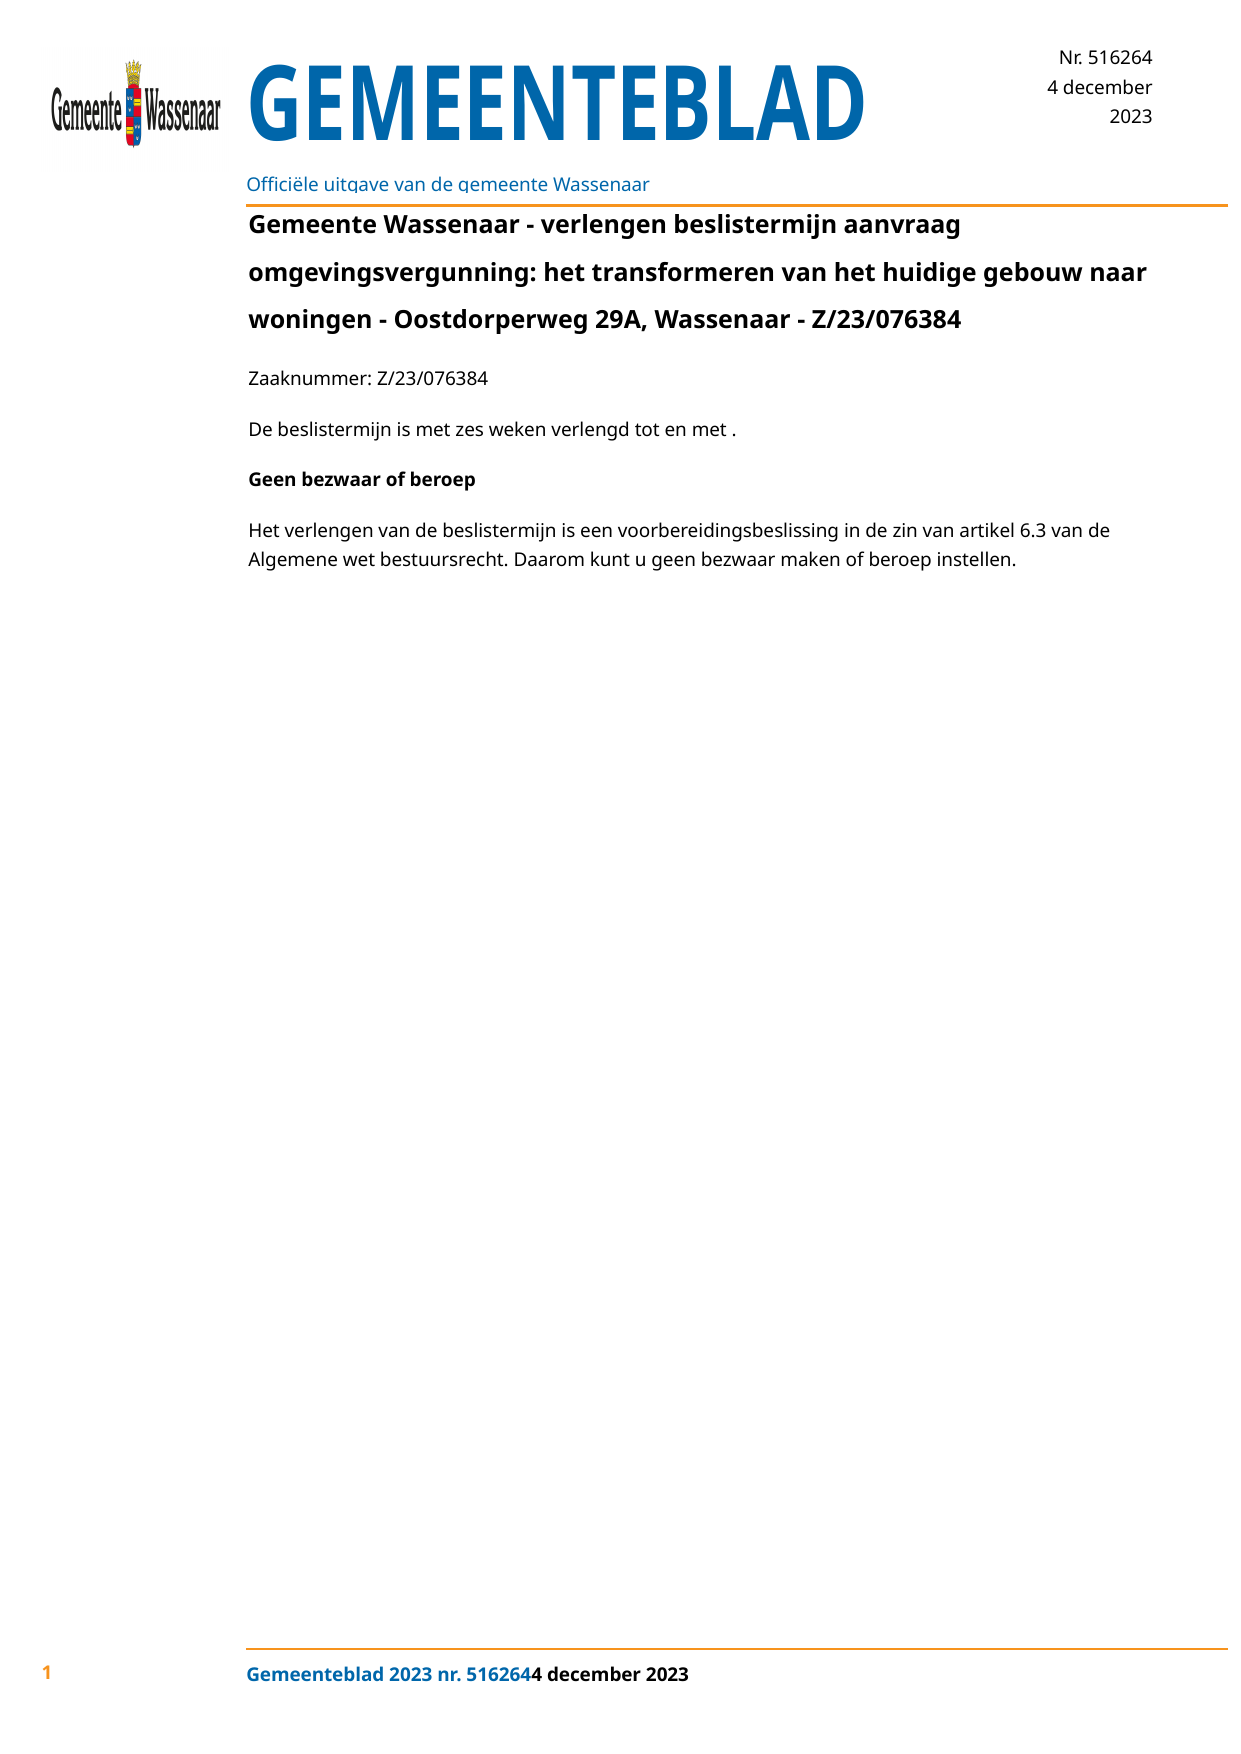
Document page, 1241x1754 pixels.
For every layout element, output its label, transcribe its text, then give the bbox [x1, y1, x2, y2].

text Het verlengen van de beslistermijn is een voorbereidingsbeslissing in de zin van artikel 6.3 van de Algemene wet bestuursrecht. Daarom kunt u geen bezwaar maken of beroep instellen. [248, 517, 1152, 572]
text Gemeente Wassenaar - verlengen beslistermijn aanvraag omgevingsvergunning: het transformeren van het huidige gebouw naar woningen - Oostdorperweg 29A, Wassenaar - Z/23/076384 [248, 207, 1152, 336]
text Geen bezwaar of beroep [248, 466, 1152, 492]
text Zaaknummer: Z/23/076384 [248, 366, 1152, 391]
picture [41, 47, 231, 172]
text De beslistermijn is met zes weken verlengd tot en met . [248, 416, 1152, 442]
